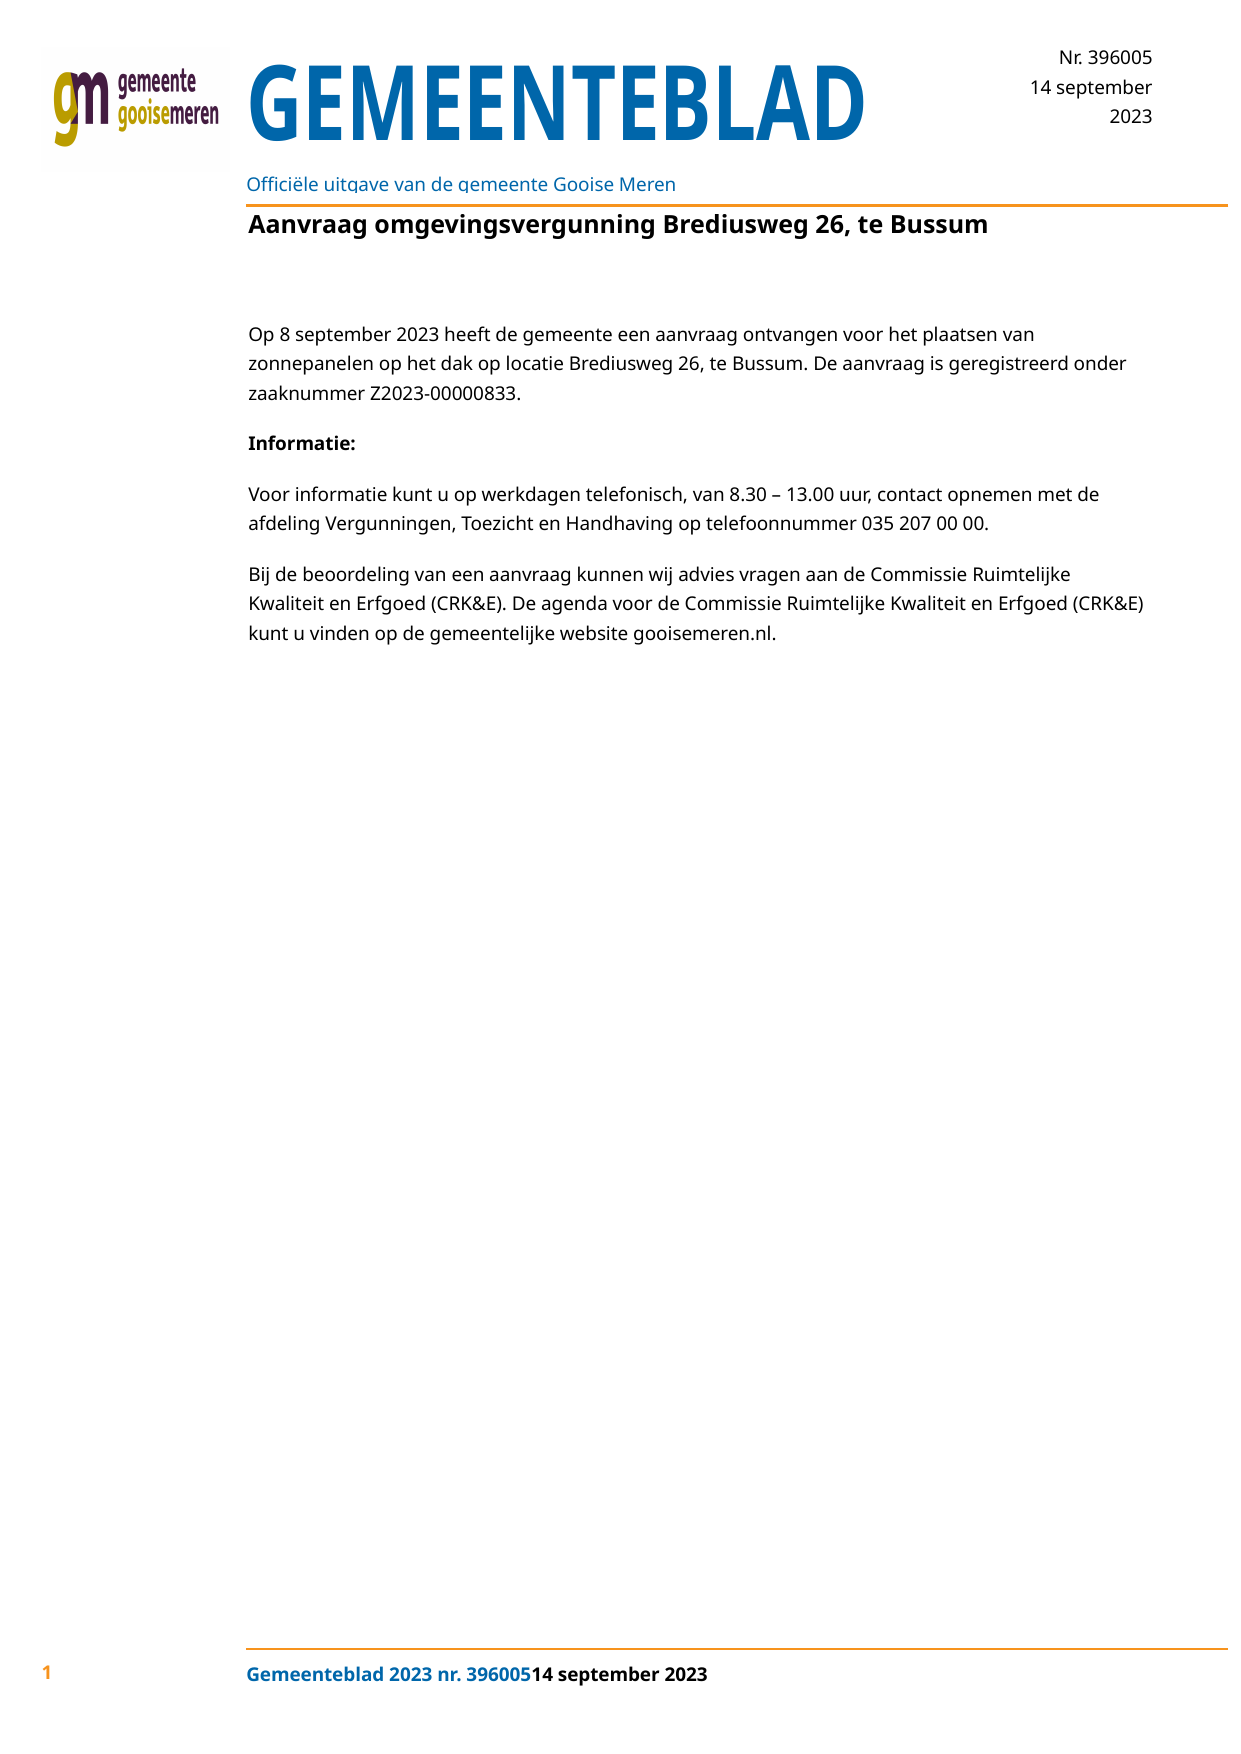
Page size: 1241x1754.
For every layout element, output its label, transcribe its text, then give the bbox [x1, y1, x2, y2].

text Aanvraag omgevingsvergunning Brediusweg 26, te Bussum [248, 207, 1152, 241]
text Bij de beoordeling van een aanvraag kunnen wij advies vragen aan de Commissie Ruimtelijke Kwaliteit en Erfgoed (CRK&E). De agenda voor de Commissie Ruimtelijke Kwaliteit en Erfgoed (CRK&E) kunt u vinden op de gemeentelijke website gooisemeren.nl. [248, 561, 1152, 646]
picture [41, 47, 231, 172]
text Voor informatie kunt u op werkdagen telefonisch, van 8.30 – 13.00 uur, contact opnemen met de afdeling Vergunningen, Toezicht en Handhaving op telefoonnummer 035 207 00 00. [248, 481, 1152, 536]
text Informatie: [248, 430, 1152, 456]
text Op 8 september 2023 heeft de gemeente een aanvraag ontvangen voor het plaatsen van zonnepanelen op het dak op locatie Brediusweg 26, te Bussum. De aanvraag is geregistreerd onder zaaknummer Z2023-00000833. [248, 321, 1152, 406]
